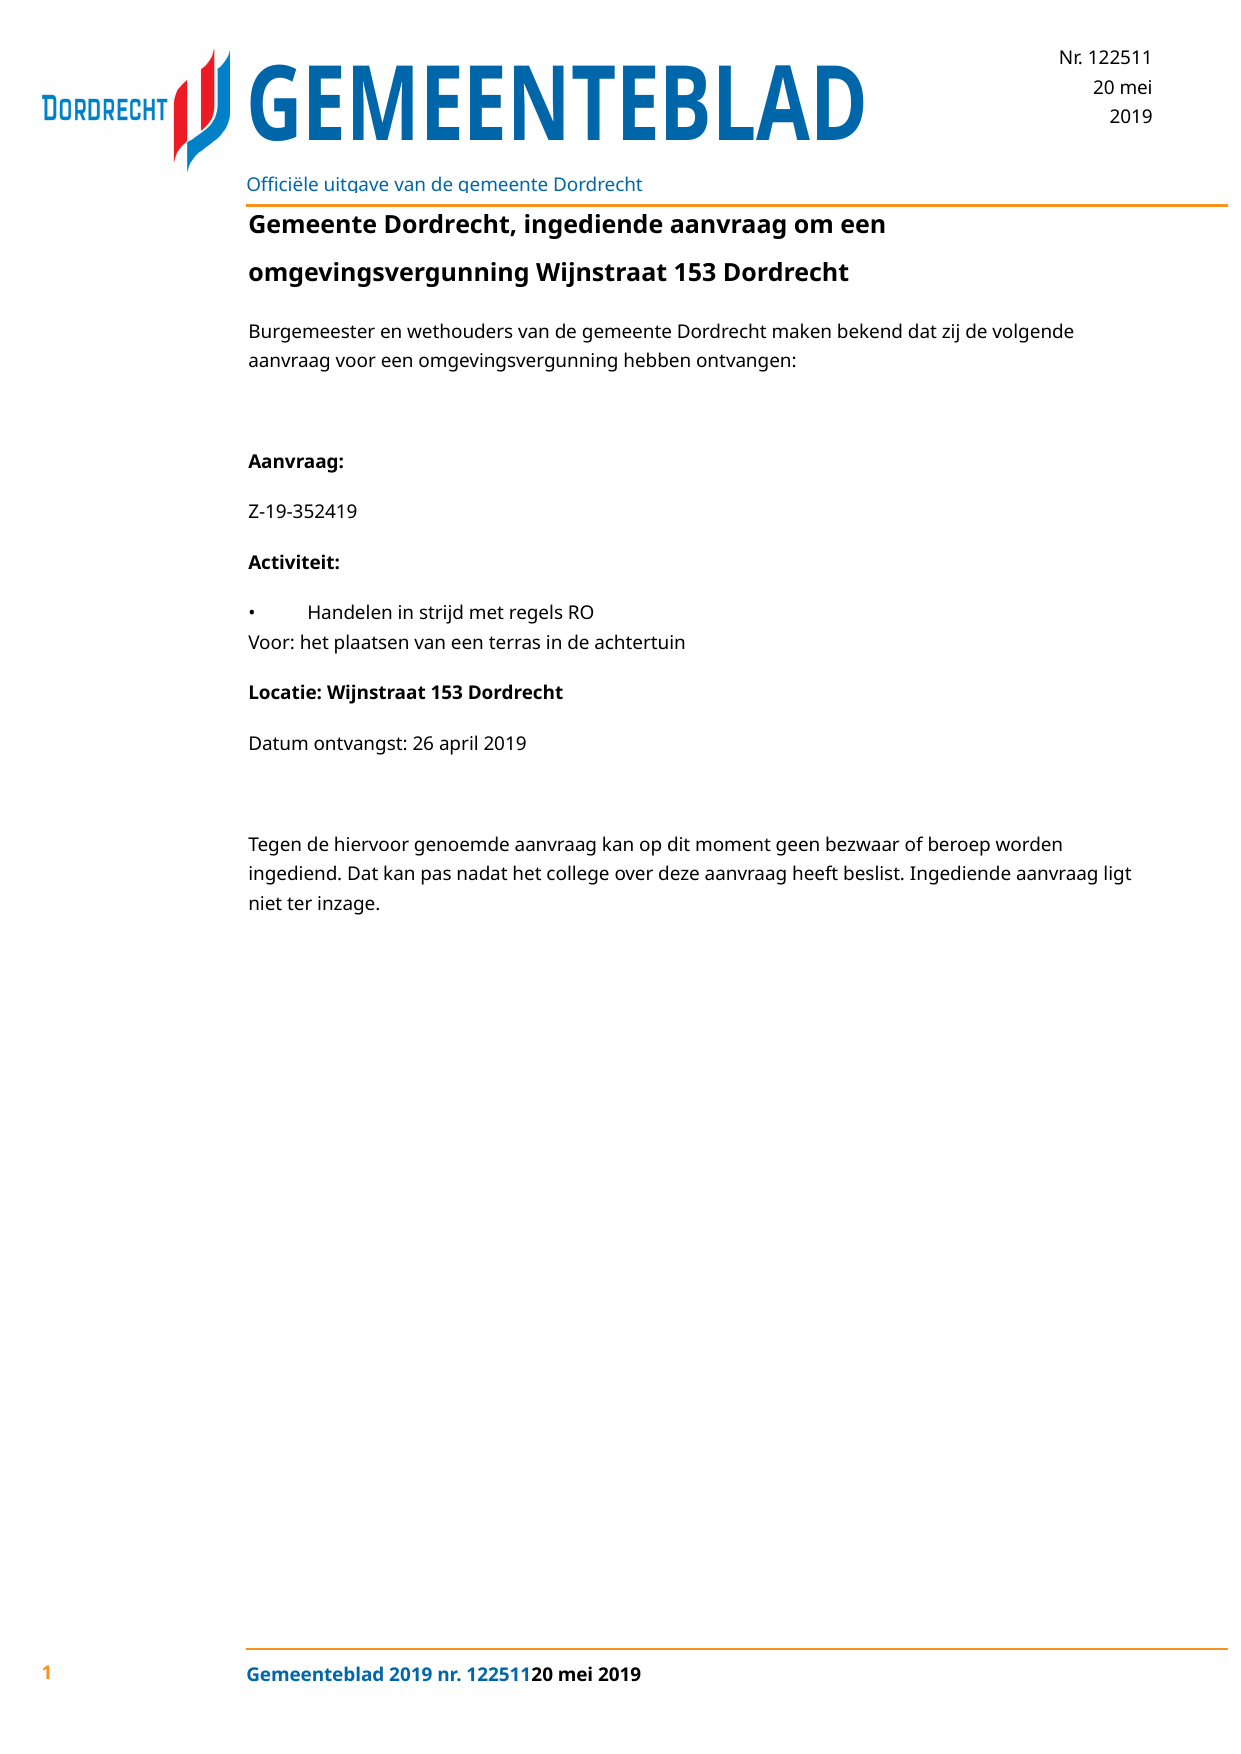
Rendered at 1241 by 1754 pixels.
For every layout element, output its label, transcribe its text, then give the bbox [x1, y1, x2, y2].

text Locatie: Wijnstraat 153 Dordrecht [248, 679, 1152, 705]
text Aanvraag: [248, 448, 1152, 474]
text Activiteit: [248, 549, 1152, 575]
list Handelen in strijd met regels RO [248, 599, 1152, 625]
picture [41, 47, 231, 172]
text Gemeente Dordrecht, ingediende aanvraag om een omgevingsvergunning Wijnstraat 153 Dordrecht [248, 207, 1152, 288]
text Z-19-352419 [248, 499, 1152, 524]
text Tegen de hiervoor genoemde aanvraag kan op dit moment geen bezwaar of beroep worden ingediend. Dat kan pas nadat het college over deze aanvraag heeft beslist. Ingediende aanvraag ligt niet ter inzage. [248, 831, 1152, 916]
text Voor: het plaatsen van een terras in de achtertuin [248, 629, 1152, 655]
text Datum ontvangst: 26 april 2019 [248, 730, 1152, 756]
text Burgemeester en wethouders van de gemeente Dordrecht maken bekend dat zij de volgende aanvraag voor een omgevingsvergunning hebben ontvangen: [248, 318, 1152, 373]
